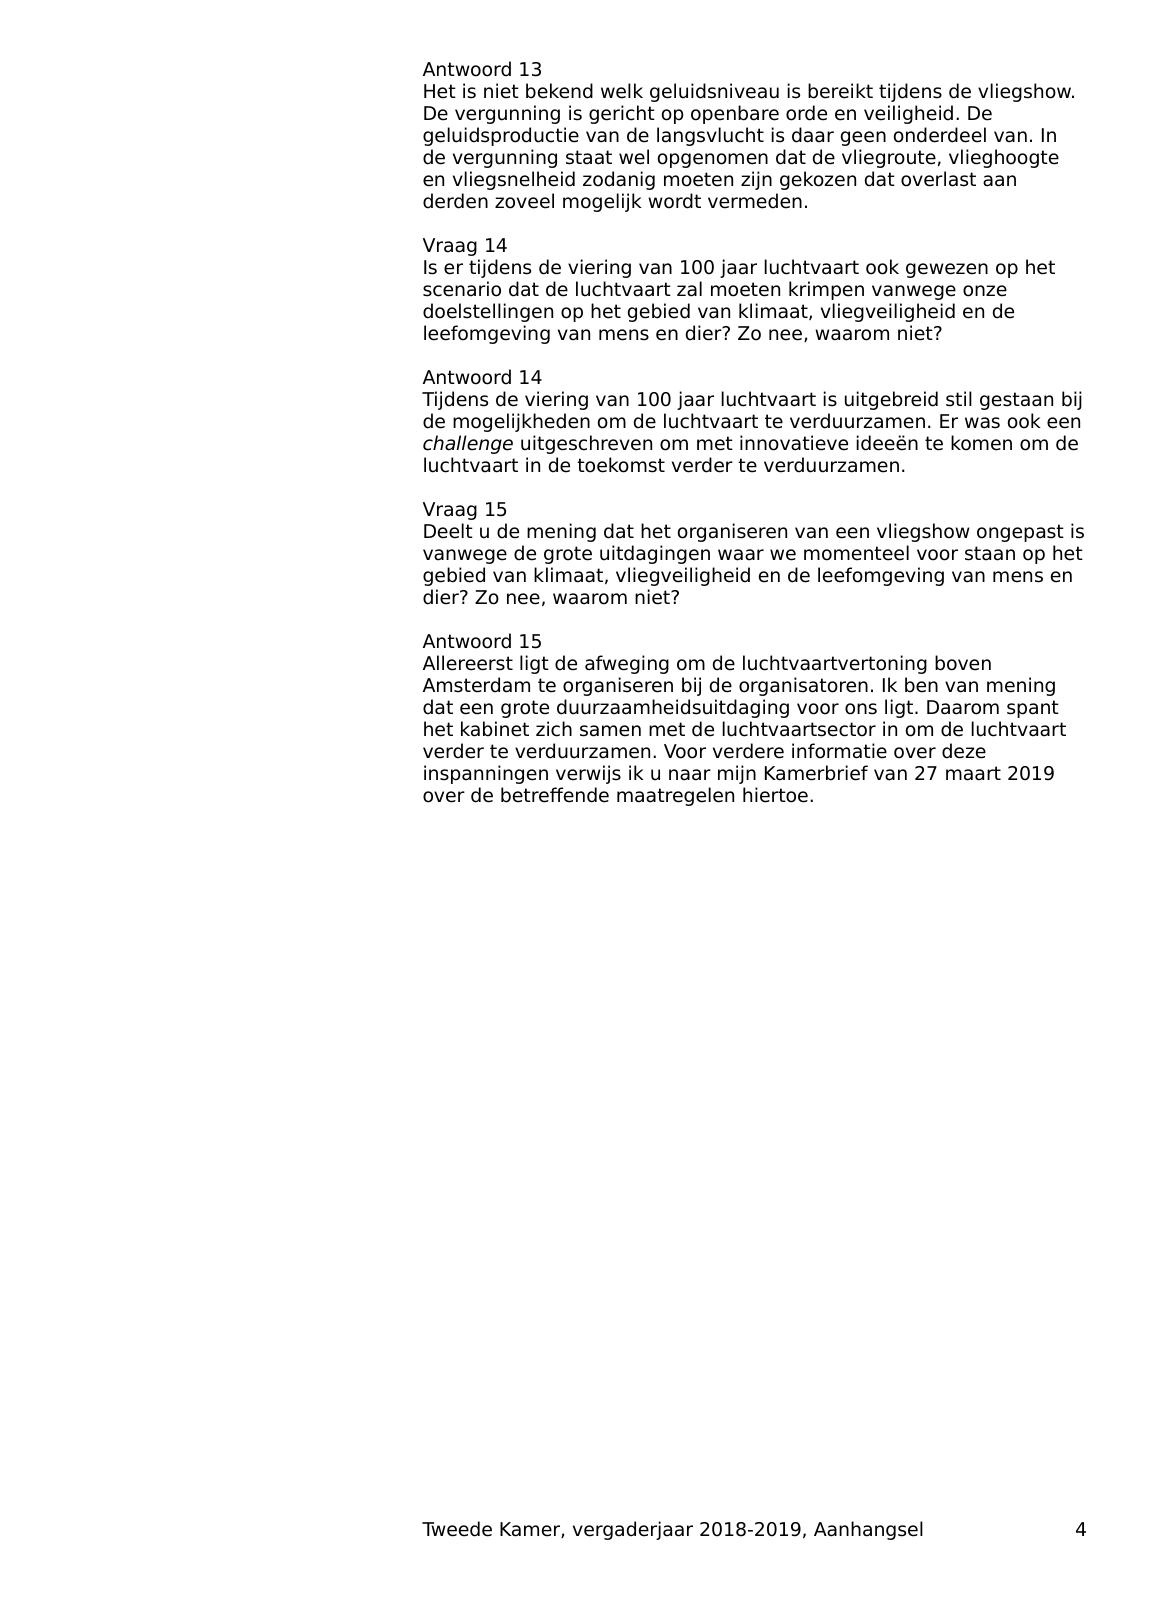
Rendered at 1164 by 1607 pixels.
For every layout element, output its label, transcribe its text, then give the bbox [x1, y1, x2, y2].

text Antwoord 15 [422, 631, 1087, 653]
text Allereerst ligt de afweging om de luchtvaartvertoning boven Amsterdam te organiseren bij de organisatoren. Ik ben van mening dat een grote duurzaamheidsuitdaging voor ons ligt. Daarom spant het kabinet zich samen met de luchtvaartsector in om de luchtvaart verder te verduurzamen. Voor verdere informatie over deze inspanningen verwijs ik u naar mijn Kamerbrief van 27 maart 2019 over de betreffende maatregelen hiertoe. [422, 653, 1087, 807]
text Is er tijdens de viering van 100 jaar luchtvaart ook gewezen op het scenario dat de luchtvaart zal moeten krimpen vanwege onze doelstellingen op het gebied van klimaat, vliegveiligheid en de leefomgeving van mens en dier? Zo nee, waarom niet? [422, 257, 1087, 345]
text Tijdens de viering van 100 jaar luchtvaart is uitgebreid stil gestaan bij de mogelijkheden om de luchtvaart te verduurzamen. Er was ook een challenge uitgeschreven om met innovatieve ideeën te komen om de luchtvaart in de toekomst verder te verduurzamen. [422, 389, 1087, 477]
text Vraag 14 [422, 235, 1087, 257]
text Vraag 15 [422, 499, 1087, 521]
text Antwoord 13 [422, 59, 1087, 81]
text Het is niet bekend welk geluidsniveau is bereikt tijdens de vliegshow. De vergunning is gericht op openbare orde en veiligheid. De geluidsproductie van de langsvlucht is daar geen onderdeel van. In de vergunning staat wel opgenomen dat de vliegroute, vlieghoogte en vliegsnelheid zodanig moeten zijn gekozen dat overlast aan derden zoveel mogelijk wordt vermeden. [422, 81, 1087, 213]
text Deelt u de mening dat het organiseren van een vliegshow ongepast is vanwege de grote uitdagingen waar we momenteel voor staan op het gebied van klimaat, vliegveiligheid en de leefomgeving van mens en dier? Zo nee, waarom niet? [422, 521, 1087, 609]
text Antwoord 14 [422, 367, 1087, 389]
